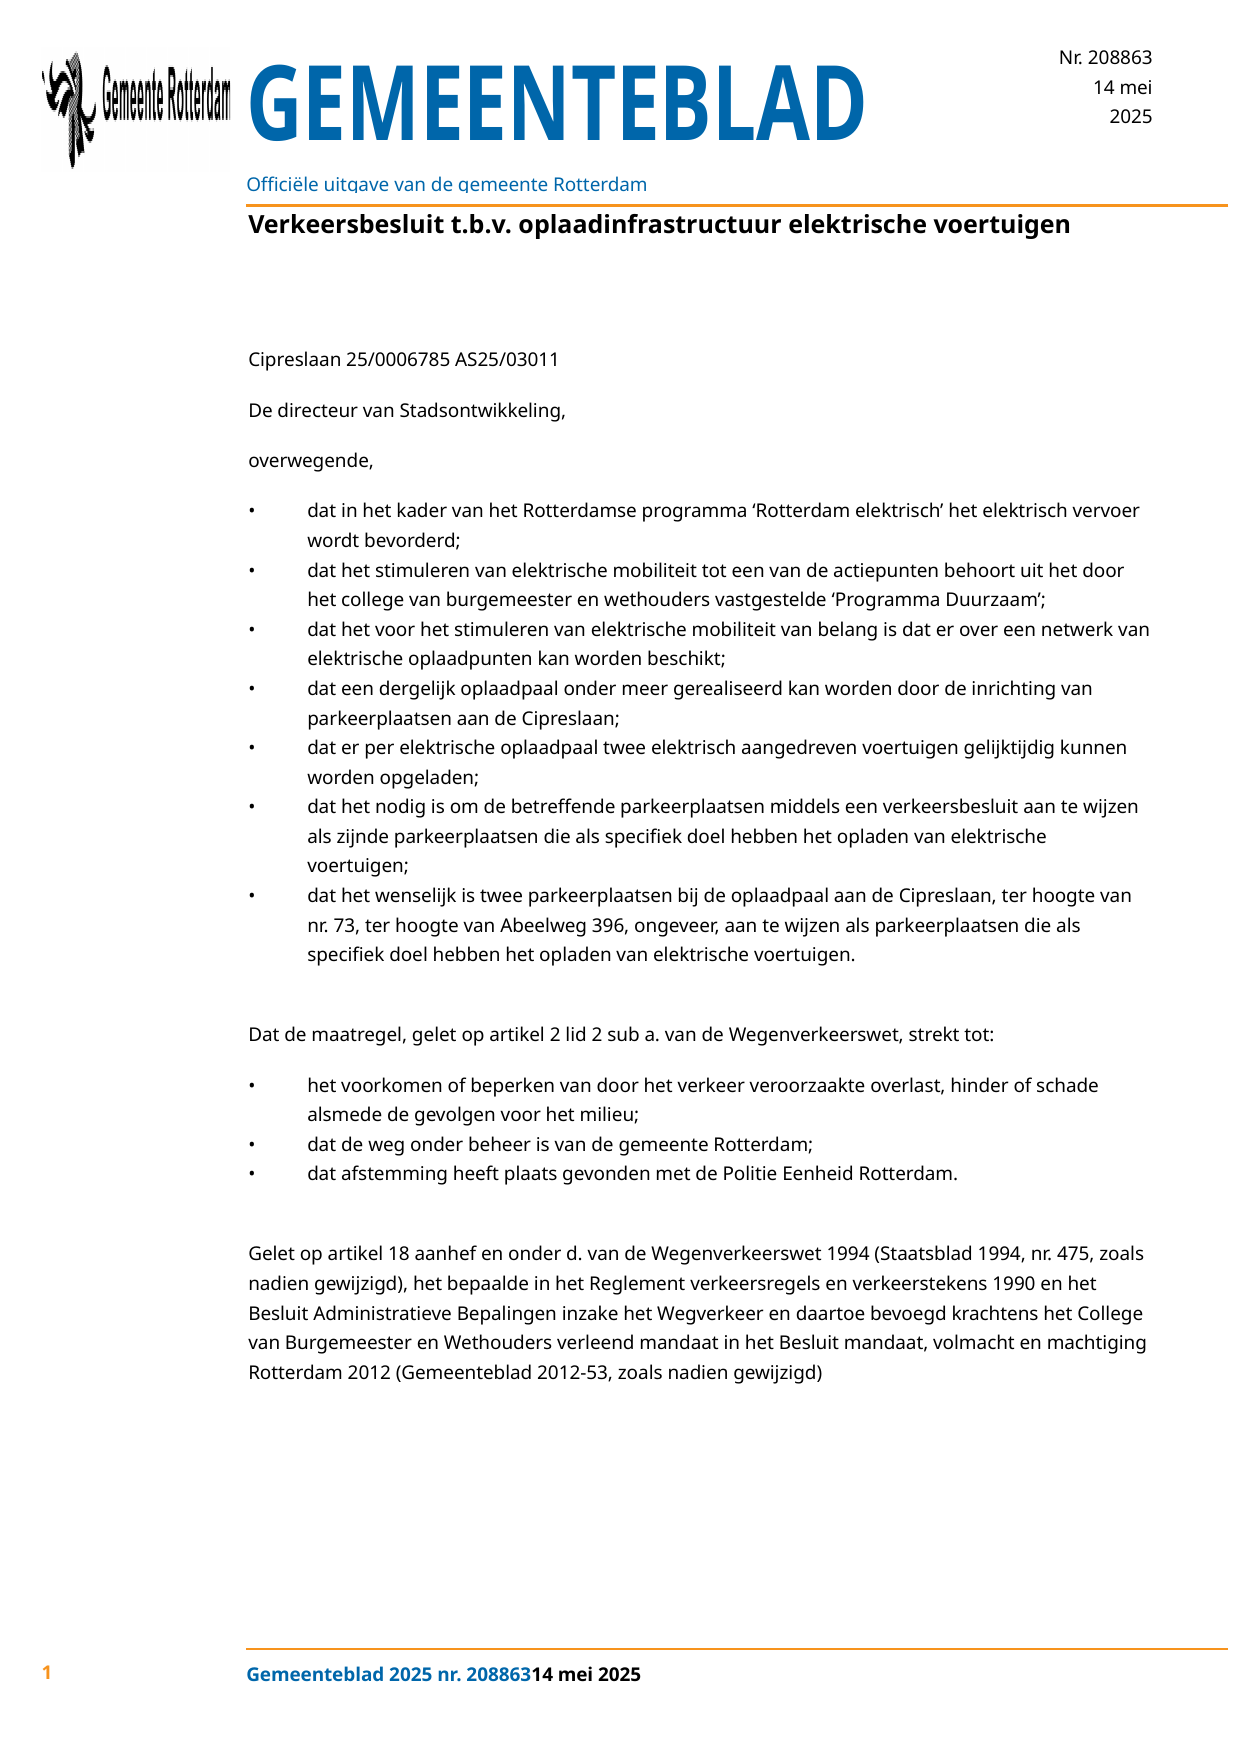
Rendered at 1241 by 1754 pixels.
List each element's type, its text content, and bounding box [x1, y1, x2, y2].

text De directeur van Stadsontwikkeling, [248, 397, 1152, 423]
list dat de weg onder beheer is van de gemeente Rotterdam; [248, 1131, 1152, 1157]
picture [41, 47, 231, 172]
text overwegende, [248, 447, 1152, 473]
list dat een dergelijk oplaadpaal onder meer gerealiseerd kan worden door de inrichting van parkeerplaatsen aan de Cipreslaan; [248, 675, 1152, 731]
text Gelet op artikel 18 aanhef en onder d. van de Wegenverkeerswet 1994 (Staatsblad 1994, nr. 475, zoals nadien gewijzigd), het bepaalde in het Reglement verkeersregels en verkeerstekens 1990 en het Besluit Administratieve Bepalingen inzake het Wegverkeer en daartoe bevoegd krachtens het College van Burgemeester en Wethouders verleend mandaat in het Besluit mandaat, volmacht en machtiging Rotterdam 2012 (Gemeenteblad 2012-53, zoals nadien gewijzigd) [248, 1241, 1152, 1385]
list dat afstemming heeft plaats gevonden met de Politie Eenheid Rotterdam. [248, 1161, 1152, 1186]
text Dat de maatregel, gelet op artikel 2 lid 2 sub a. van de Wegenverkeerswet, strekt tot: [248, 1021, 1152, 1047]
list dat het nodig is om de betreffende parkeerplaatsen middels een verkeersbesluit aan te wijzen als zijnde parkeerplaatsen die als specifiek doel hebben het opladen van elektrische voertuigen; [248, 793, 1152, 878]
text Verkeersbesluit t.b.v. oplaadinfrastructuur elektrische voertuigen [248, 207, 1152, 241]
list het voorkomen of beperken van door het verkeer veroorzaakte overlast, hinder of schade alsmede de gevolgen voor het milieu; [248, 1072, 1152, 1127]
list dat het voor het stimuleren van elektrische mobiliteit van belang is dat er over een netwerk van elektrische oplaadpunten kan worden beschikt; [248, 616, 1152, 671]
text Cipreslaan 25/0006785 AS25/03011 [248, 346, 1152, 372]
list dat het stimuleren van elektrische mobiliteit tot een van de actiepunten behoort uit het door het college van burgemeester en wethouders vastgestelde ‘Programma Duurzaam’; [248, 557, 1152, 612]
list dat er per elektrische oplaadpaal twee elektrisch aangedreven voertuigen gelijktijdig kunnen worden opgeladen; [248, 734, 1152, 790]
list dat in het kader van het Rotterdamse programma ‘Rotterdam elektrisch’ het elektrisch vervoer wordt bevorderd; [248, 498, 1152, 553]
list dat het wenselijk is twee parkeerplaatsen bij de oplaadpaal aan de Cipreslaan, ter hoogte van nr. 73, ter hoogte van Abeelweg 396, ongeveer, aan te wijzen als parkeerplaatsen die als specifiek doel hebben het opladen van elektrische voertuigen. [248, 882, 1152, 967]
